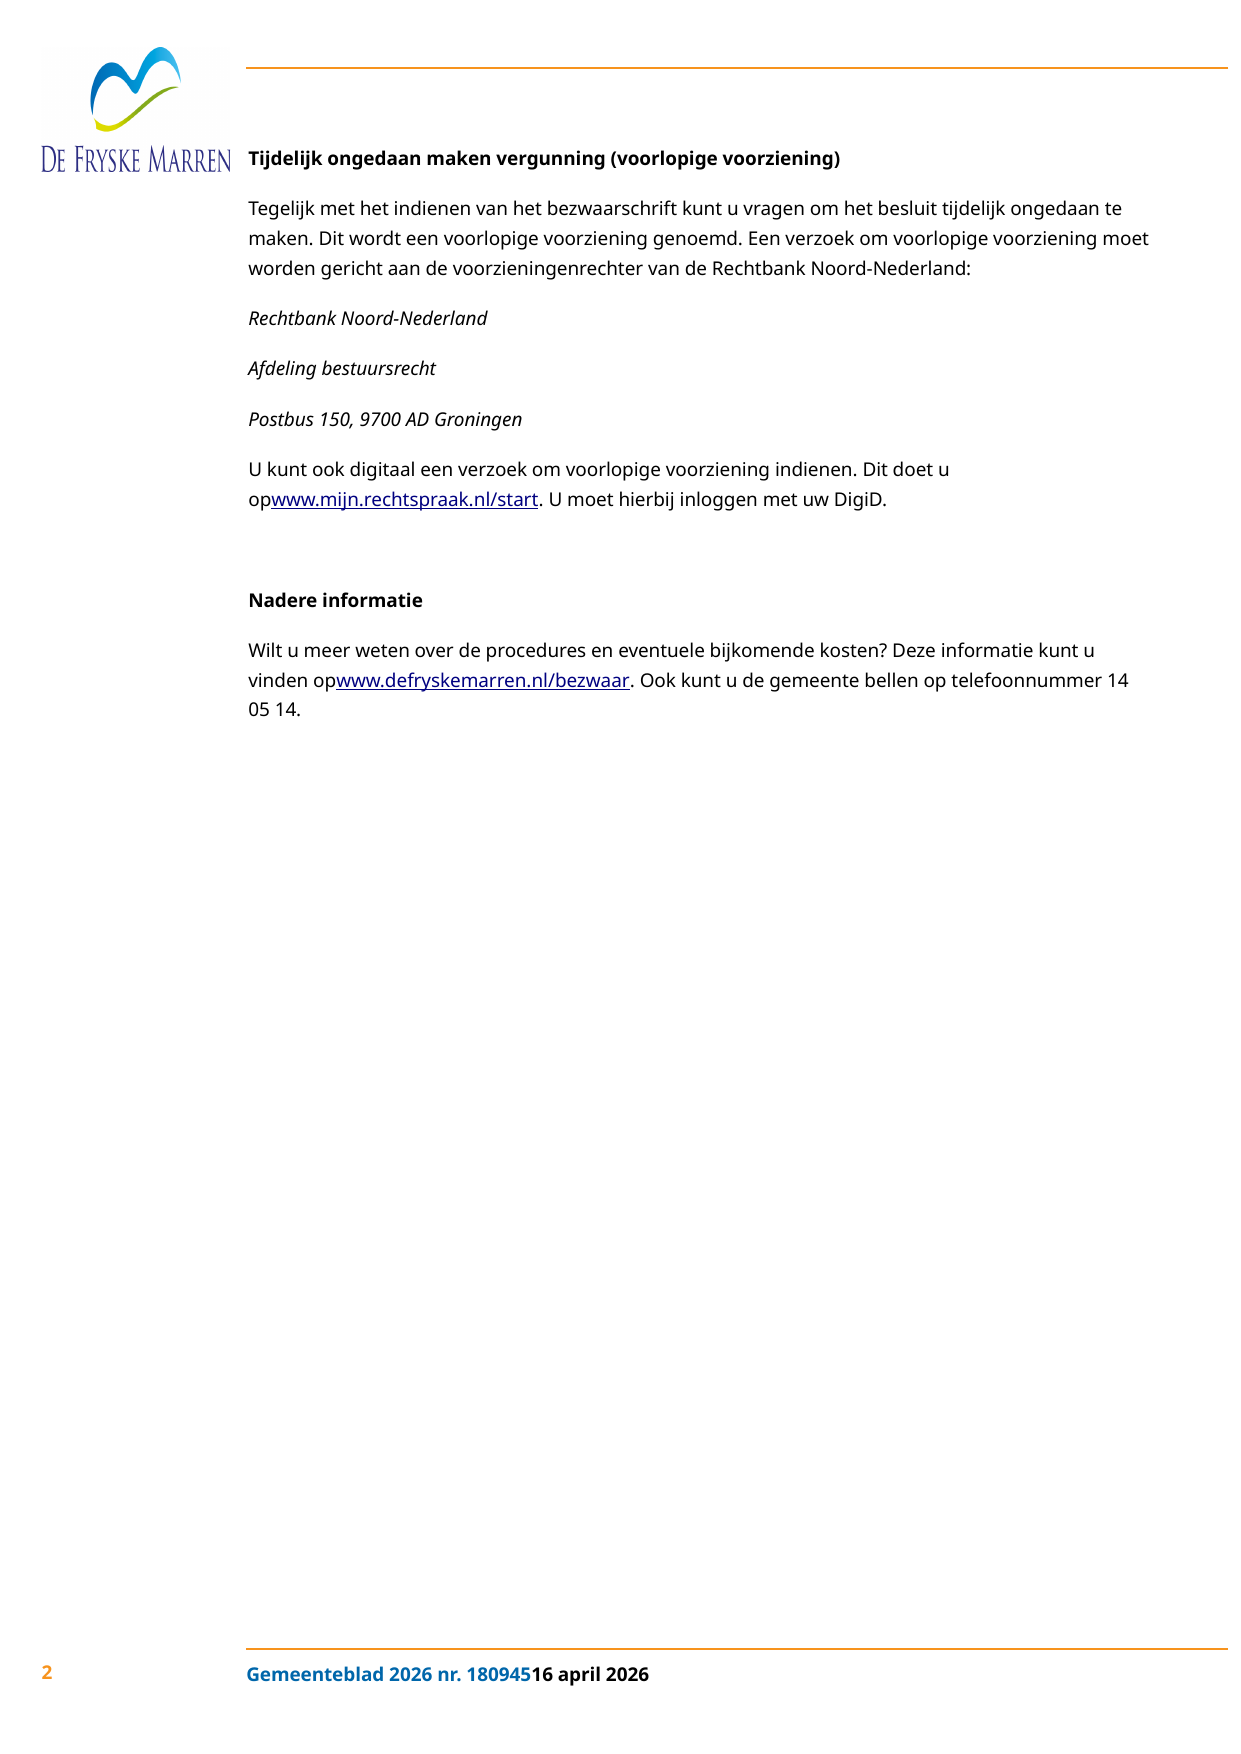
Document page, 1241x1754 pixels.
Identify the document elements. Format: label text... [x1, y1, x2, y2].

text Tegelijk met het indienen van het bezwaarschrift kunt u vragen om het besluit tijdelijk ongedaan te maken. Dit wordt een voorlopige voorziening genoemd. Een verzoek om voorlopige voorziening moet worden gericht aan de voorzieningenrechter van de Rechtbank Noord-Nederland: [248, 196, 1152, 281]
text Nadere informatie [248, 587, 1152, 613]
text Postbus 150, 9700 AD Groningen [248, 406, 1152, 432]
picture [41, 47, 231, 172]
text Wilt u meer weten over de procedures en eventuele bijkomende kosten? Deze informatie kunt u vinden opwww.defryskemarren.nl/bezwaar. Ook kunt u de gemeente bellen op telefoonnummer 14 05 14. [248, 637, 1152, 722]
text Tijdelijk ongedaan maken vergunning (voorlopige voorziening) [248, 145, 1152, 171]
text Afdeling bestuursrecht [248, 356, 1152, 381]
text U kunt ook digitaal een verzoek om voorlopige voorziening indienen. Dit doet u opwww.mijn.rechtspraak.nl/start. U moet hierbij inloggen met uw DigiD. [248, 456, 1152, 512]
text Rechtbank Noord-Nederland [248, 305, 1152, 331]
